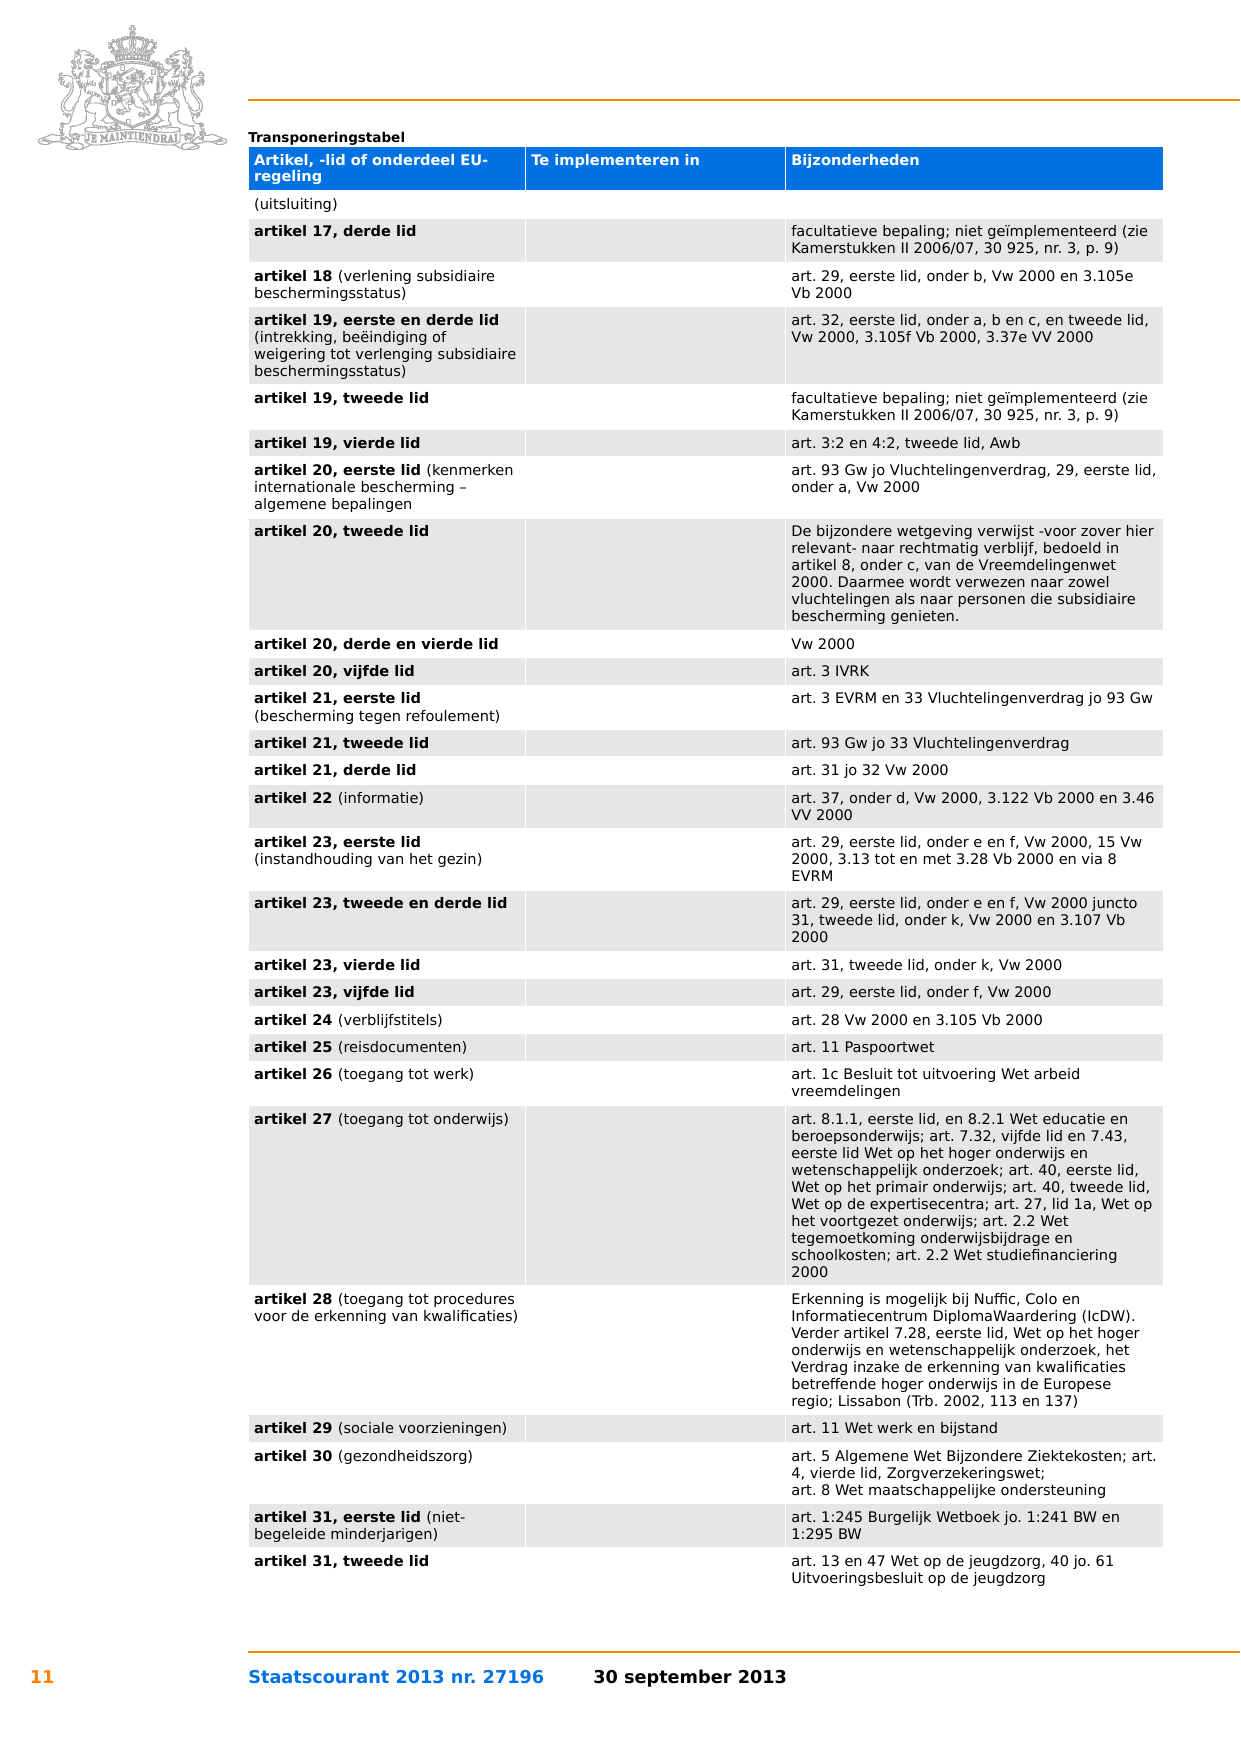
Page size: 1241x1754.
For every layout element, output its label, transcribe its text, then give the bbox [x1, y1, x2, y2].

picture [38, 25, 227, 150]
table_cell [526, 191, 785, 217]
table_cell art. 13 en 47 Wet op de jeugdzorg, 40 jo. 61 Uitvoeringsbesluit op de jeugdzorg [786, 1549, 1163, 1592]
table_cell artikel 23, vierde lid [249, 952, 525, 978]
table_cell art. 93 Gw jo Vluchtelingenverdrag, 29, eerste lid, onder a, Vw 2000 [786, 457, 1163, 518]
table_cell art. 3 EVRM en 33 Vluchtelingenverdrag jo 93 Gw [786, 686, 1163, 729]
table_cell art. 1:245 Burgelijk Wetboek jo. 1:241 BW en 1:295 BW [786, 1504, 1163, 1547]
table_cell artikel 21, eerste lid (bescherming tegen refoulement) [249, 686, 525, 729]
table_cell art. 29, eerste lid, onder f, Vw 2000 [786, 979, 1163, 1006]
table_cell [526, 1062, 785, 1105]
table_cell art. 31 jo 32 Vw 2000 [786, 758, 1163, 784]
table_cell artikel 21, derde lid [249, 758, 525, 784]
table_cell [526, 219, 785, 262]
table_cell artikel 31, eerste lid (niet-begeleide minderjarigen) [249, 1504, 525, 1547]
table_cell art. 28 Vw 2000 en 3.105 Vb 2000 [786, 1007, 1163, 1033]
table_cell artikel 27 (toegang tot onderwijs) [249, 1106, 525, 1285]
table_cell [526, 1106, 785, 1285]
table_cell [526, 686, 785, 729]
table_cell [526, 430, 785, 456]
table_cell [526, 952, 785, 978]
table_cell artikel 23, vijfde lid [249, 979, 525, 1006]
table_cell artikel 20, vijfde lid [249, 658, 525, 685]
table_cell Te implementeren in [526, 147, 785, 190]
table_cell artikel 24 (verblijfstitels) [249, 1007, 525, 1033]
table_cell [526, 891, 785, 951]
table_cell [526, 457, 785, 518]
table_cell artikel 25 (reisdocumenten) [249, 1034, 525, 1061]
table_cell Vw 2000 [786, 631, 1163, 657]
table_cell [526, 1549, 785, 1592]
table_cell artikel 28 (toegang tot procedures voor de erkenning van kwalificaties) [249, 1286, 525, 1414]
table_header Transponeringstabel [248, 130, 1163, 146]
table_cell artikel 23, eerste lid (instandhouding van het gezin) [249, 829, 525, 889]
table_cell [526, 785, 785, 828]
table_cell art. 32, eerste lid, onder a, b en c, en tweede lid, Vw 2000, 3.105f Vb 2000, 3.37e VV 2000 [786, 307, 1163, 384]
table_cell Bijzonderheden [786, 147, 1163, 190]
table_cell art. 3 IVRK [786, 658, 1163, 685]
table_cell artikel 19, tweede lid [249, 386, 525, 429]
table_cell art. 31, tweede lid, onder k, Vw 2000 [786, 952, 1163, 978]
table_cell art. 3:2 en 4:2, tweede lid, Awb [786, 430, 1163, 456]
table_cell art. 11 Paspoortwet [786, 1034, 1163, 1061]
table_cell [526, 758, 785, 784]
table_cell [526, 658, 785, 685]
table_cell art. 1c Besluit tot uitvoering Wet arbeid vreemdelingen [786, 1062, 1163, 1105]
table_cell Erkenning is mogelijk bij Nuffic, Colo en Informatiecentrum DiplomaWaardering (IcDW). Verder artikel 7.28, eerste lid, Wet op het hoger onderwijs en wetenschappelijk onderzoek, het Verdrag inzake de erkenning van kwalificaties betreffende hoger onderwijs in de Europese regio; Lissabon (Trb. 2002, 113 en 137) [786, 1286, 1163, 1414]
table_cell [526, 631, 785, 657]
table_cell [526, 1415, 785, 1442]
table_cell [526, 1504, 785, 1547]
table_cell artikel 22 (informatie) [249, 785, 525, 828]
table_cell [526, 1443, 785, 1503]
table_cell artikel 23, tweede en derde lid [249, 891, 525, 951]
table_cell Artikel, -lid of onderdeel EU-regeling [249, 147, 525, 190]
table_cell art. 93 Gw jo 33 Vluchtelingenverdrag [786, 730, 1163, 756]
table_cell artikel 21, tweede lid [249, 730, 525, 756]
table_cell artikel 19, eerste en derde lid (intrekking, beëindiging of weigering tot verlenging subsidiaire beschermingsstatus) [249, 307, 525, 384]
table_cell [526, 519, 785, 630]
table_cell art. 5 Algemene Wet Bijzondere Ziektekosten; art. 4, vierde lid, Zorgverzekeringswet; art. 8 Wet maatschappelijke ondersteuning [786, 1443, 1163, 1503]
table_cell [526, 829, 785, 889]
table_cell [526, 263, 785, 306]
table_cell De bijzondere wetgeving verwijst -voor zover hier relevant- naar rechtmatig verblijf, bedoeld in artikel 8, onder c, van de Vreemdelingenwet 2000. Daarmee wordt verwezen naar zowel vluchtelingen als naar personen die subsidiaire bescherming genieten. [786, 519, 1163, 630]
table_cell artikel 20, derde en vierde lid [249, 631, 525, 657]
table_cell artikel 29 (sociale voorzieningen) [249, 1415, 525, 1442]
table_cell artikel 18 (verlening subsidiaire beschermingsstatus) [249, 263, 525, 306]
table_cell [526, 979, 785, 1006]
table_cell art. 29, eerste lid, onder e en f, Vw 2000, 15 Vw 2000, 3.13 tot en met 3.28 Vb 2000 en via 8 EVRM [786, 829, 1163, 889]
table_cell artikel 31, tweede lid [249, 1549, 525, 1592]
table_cell art. 29, eerste lid, onder e en f, Vw 2000 juncto 31, tweede lid, onder k, Vw 2000 en 3.107 Vb 2000 [786, 891, 1163, 951]
table_cell artikel 20, tweede lid [249, 519, 525, 630]
table_cell artikel 17, derde lid [249, 219, 525, 262]
table_cell facultatieve bepaling; niet geïmplementeerd (zie Kamerstukken II 2006/07, 30 925, nr. 3, p. 9) [786, 386, 1163, 429]
table_cell [526, 1034, 785, 1061]
table_cell [526, 307, 785, 384]
table_cell art. 37, onder d, Vw 2000, 3.122 Vb 2000 en 3.46 VV 2000 [786, 785, 1163, 828]
table_cell artikel 26 (toegang tot werk) [249, 1062, 525, 1105]
table_cell facultatieve bepaling; niet geïmplementeerd (zie Kamerstukken II 2006/07, 30 925, nr. 3, p. 9) [786, 219, 1163, 262]
table_cell art. 8.1.1, eerste lid, en 8.2.1 Wet educatie en beroepsonderwijs; art. 7.32, vijfde lid en 7.43, eerste lid Wet op het hoger onderwijs en wetenschappelijk onderzoek; art. 40, eerste lid, Wet op het primair onderwijs; art. 40, tweede lid, Wet op de expertisecentra; art. 27, lid 1a, Wet op het voortgezet onderwijs; art. 2.2 Wet tegemoetkoming onderwijsbijdrage en schoolkosten; art. 2.2 Wet studiefinanciering 2000 [786, 1106, 1163, 1285]
table_cell [526, 730, 785, 756]
table_cell art. 11 Wet werk en bijstand [786, 1415, 1163, 1442]
table_cell [526, 386, 785, 429]
table_cell artikel 20, eerste lid (kenmerken internationale bescherming – algemene bepalingen [249, 457, 525, 518]
table_cell artikel 30 (gezondheidszorg) [249, 1443, 525, 1503]
table_cell [526, 1286, 785, 1414]
table_cell (uitsluiting) [249, 191, 525, 217]
table_cell artikel 19, vierde lid [249, 430, 525, 456]
table_cell [786, 191, 1163, 217]
table_cell art. 29, eerste lid, onder b, Vw 2000 en 3.105e Vb 2000 [786, 263, 1163, 306]
table_cell [526, 1007, 785, 1033]
